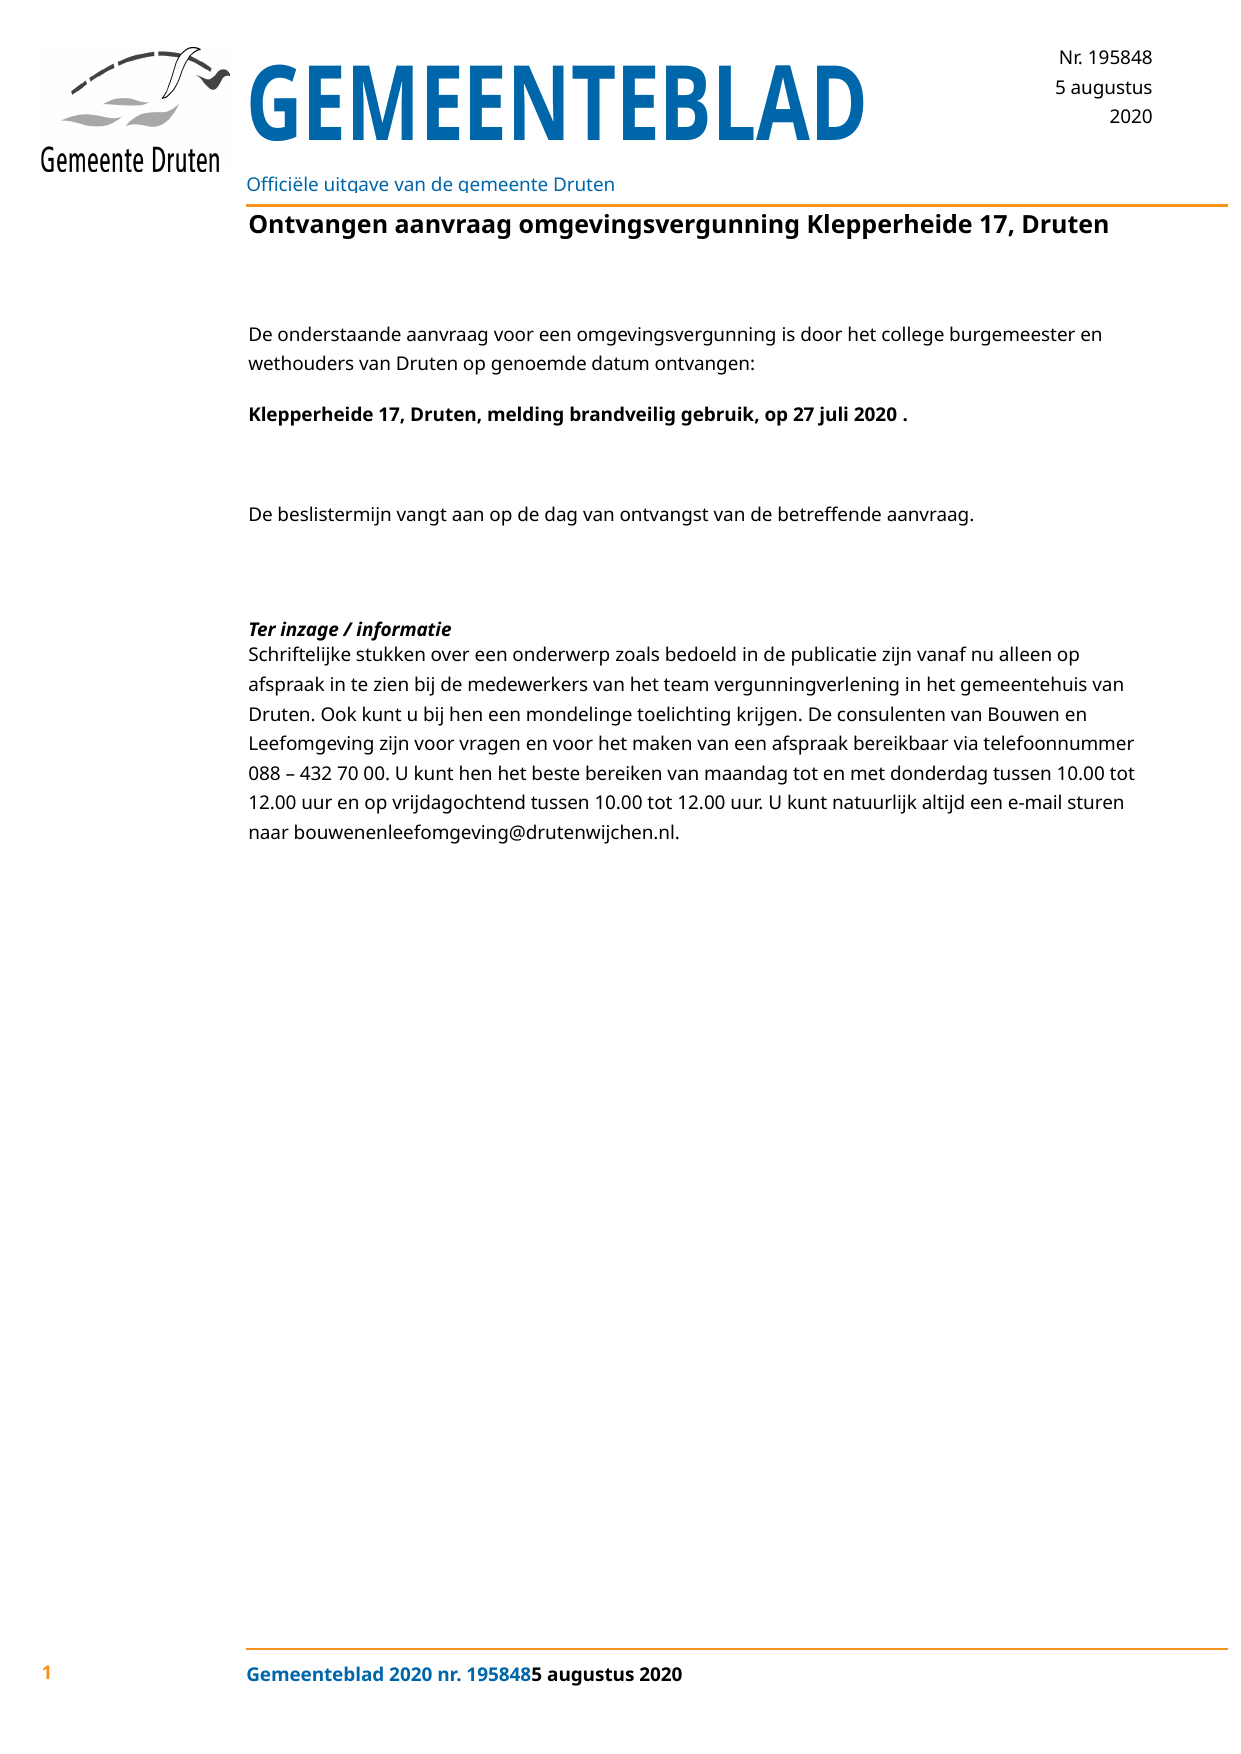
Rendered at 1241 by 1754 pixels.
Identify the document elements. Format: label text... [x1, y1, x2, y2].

text Klepperheide 17, Druten, melding brandveilig gebruik, op 27 juli 2020 . [248, 401, 1152, 426]
picture [41, 47, 231, 172]
text Ter inzage / informatie [248, 616, 1152, 642]
text Schriftelijke stukken over een onderwerp zoals bedoeld in de publicatie zijn vanaf nu alleen op afspraak in te zien bij de medewerkers van het team vergunningverlening in het gemeentehuis van Druten. Ook kunt u bij hen een mondelinge toelichting krijgen. De consulenten van Bouwen en Leefomgeving zijn voor vragen en voor het maken van een afspraak bereikbaar via telefoonnummer 088 – 432 70 00. U kunt hen het beste bereiken van maandag tot en met donderdag tussen 10.00 tot 12.00 uur en op vrijdagochtend tussen 10.00 tot 12.00 uur. U kunt natuurlijk altijd een e-mail sturen naar bouwenenleefomgeving@drutenwijchen.nl. [248, 642, 1152, 845]
text De beslistermijn vangt aan op de dag van ontvangst van de betreffende aanvraag. [248, 502, 1152, 527]
text De onderstaande aanvraag voor een omgevingsvergunning is door het college burgemeester en wethouders van Druten op genoemde datum ontvangen: [248, 321, 1152, 376]
text Ontvangen aanvraag omgevingsvergunning Klepperheide 17, Druten [248, 207, 1152, 241]
